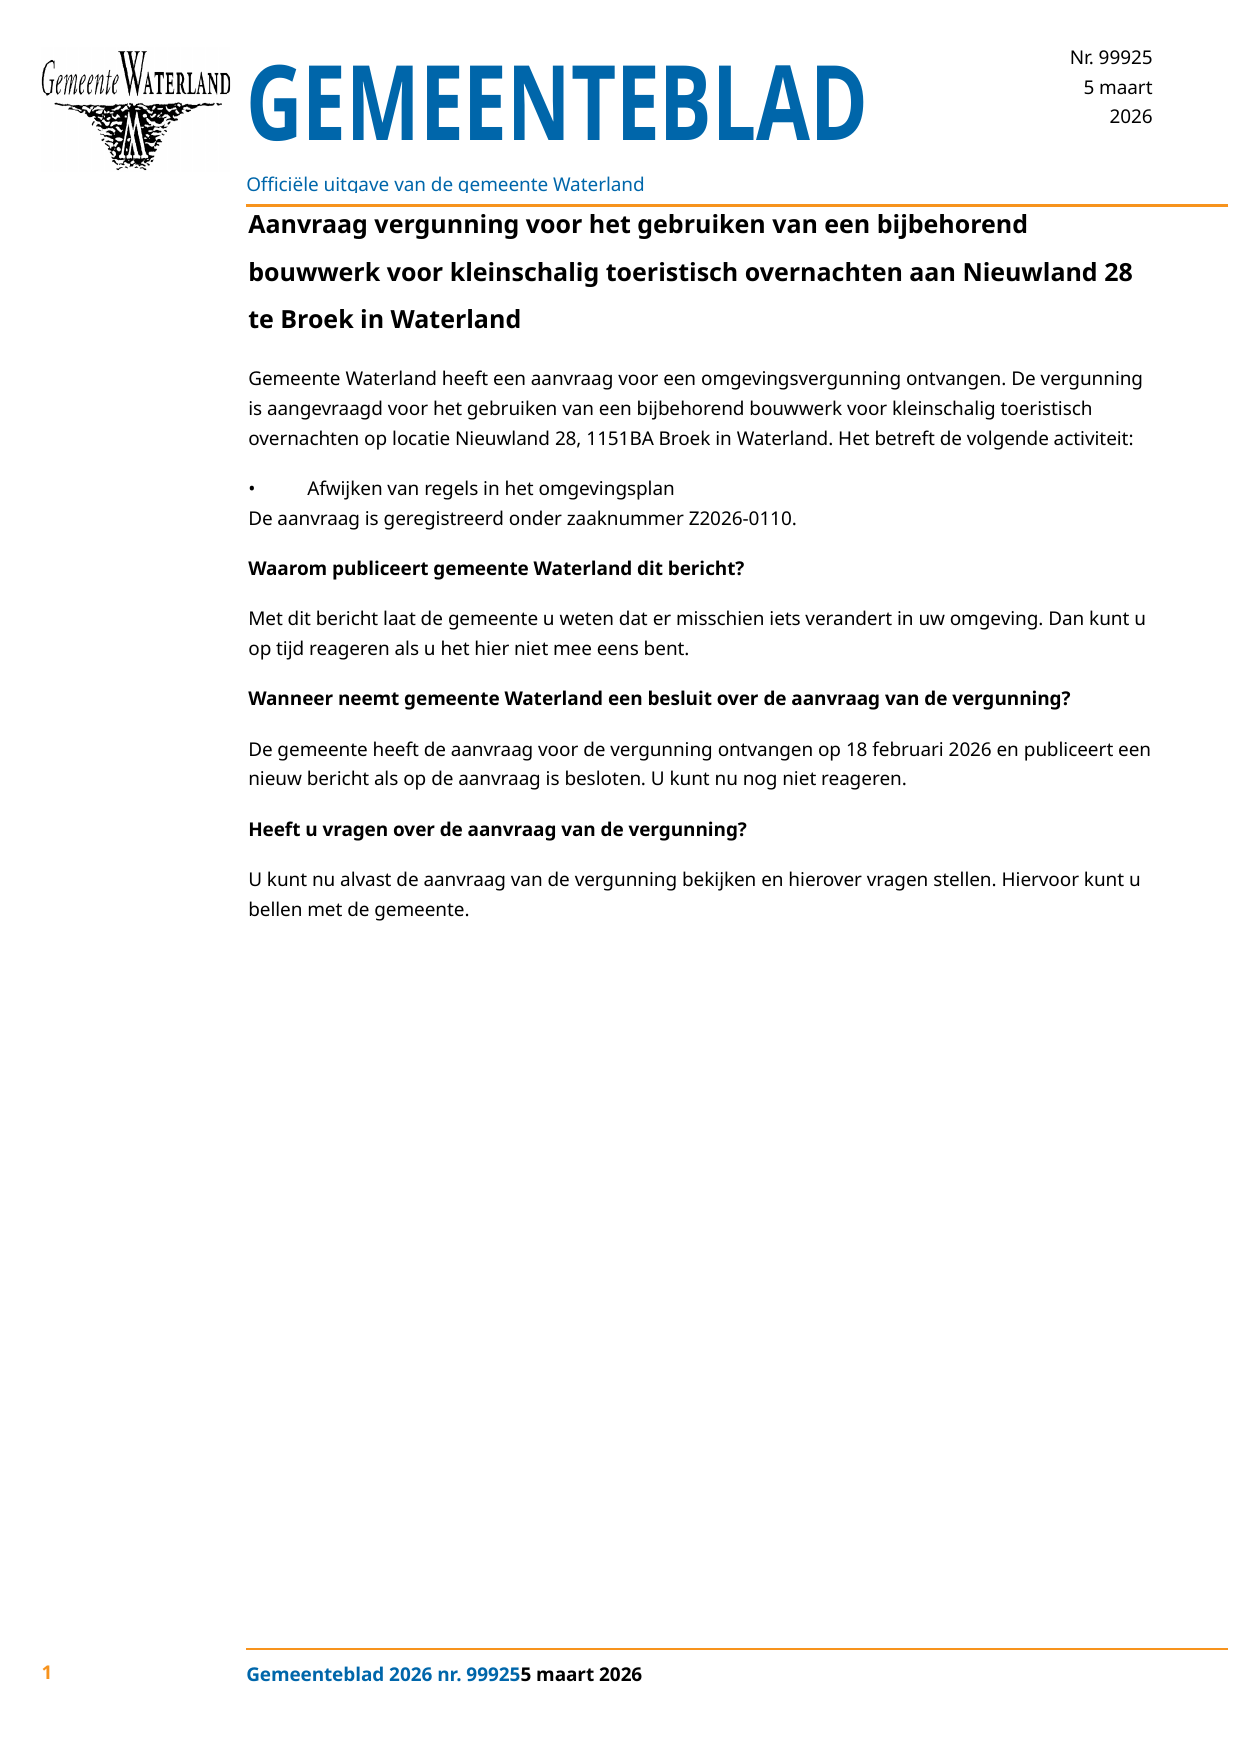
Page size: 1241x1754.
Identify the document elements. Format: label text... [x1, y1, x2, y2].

text Wanneer neemt gemeente Waterland een besluit over de aanvraag van de vergunning? [248, 686, 1152, 711]
text Met dit bericht laat de gemeente u weten dat er misschien iets verandert in uw omgeving. Dan kunt u op tijd reageren als u het hier niet mee eens bent. [248, 606, 1152, 661]
text Gemeente Waterland heeft een aanvraag voor een omgevingsvergunning ontvangen. De vergunning is aangevraagd voor het gebruiken van een bijbehorend bouwwerk voor kleinschalig toeristisch overnachten op locatie Nieuwland 28, 1151BA Broek in Waterland. Het betreft de volgende activiteit: [248, 366, 1152, 450]
text Aanvraag vergunning voor het gebruiken van een bijbehorend bouwwerk voor kleinschalig toeristisch overnachten aan Nieuwland 28 te Broek in Waterland [248, 207, 1152, 336]
text De gemeente heeft de aanvraag voor de vergunning ontvangen op 18 februari 2026 en publiceert een nieuw bericht als op de aanvraag is besloten. U kunt nu nog niet reageren. [248, 736, 1152, 791]
text U kunt nu alvast de aanvraag van de vergunning bekijken en hierover vragen stellen. Hiervoor kunt u bellen met de gemeente. [248, 866, 1152, 922]
text De aanvraag is geregistreerd onder zaaknummer Z2026-0110. [248, 505, 1152, 530]
picture [41, 47, 231, 172]
list Afwijken van regels in het omgevingsplan [248, 475, 1152, 501]
text Heeft u vragen over de aanvraag van de vergunning? [248, 816, 1152, 842]
text Waarom publiceert gemeente Waterland dit bericht? [248, 555, 1152, 581]
